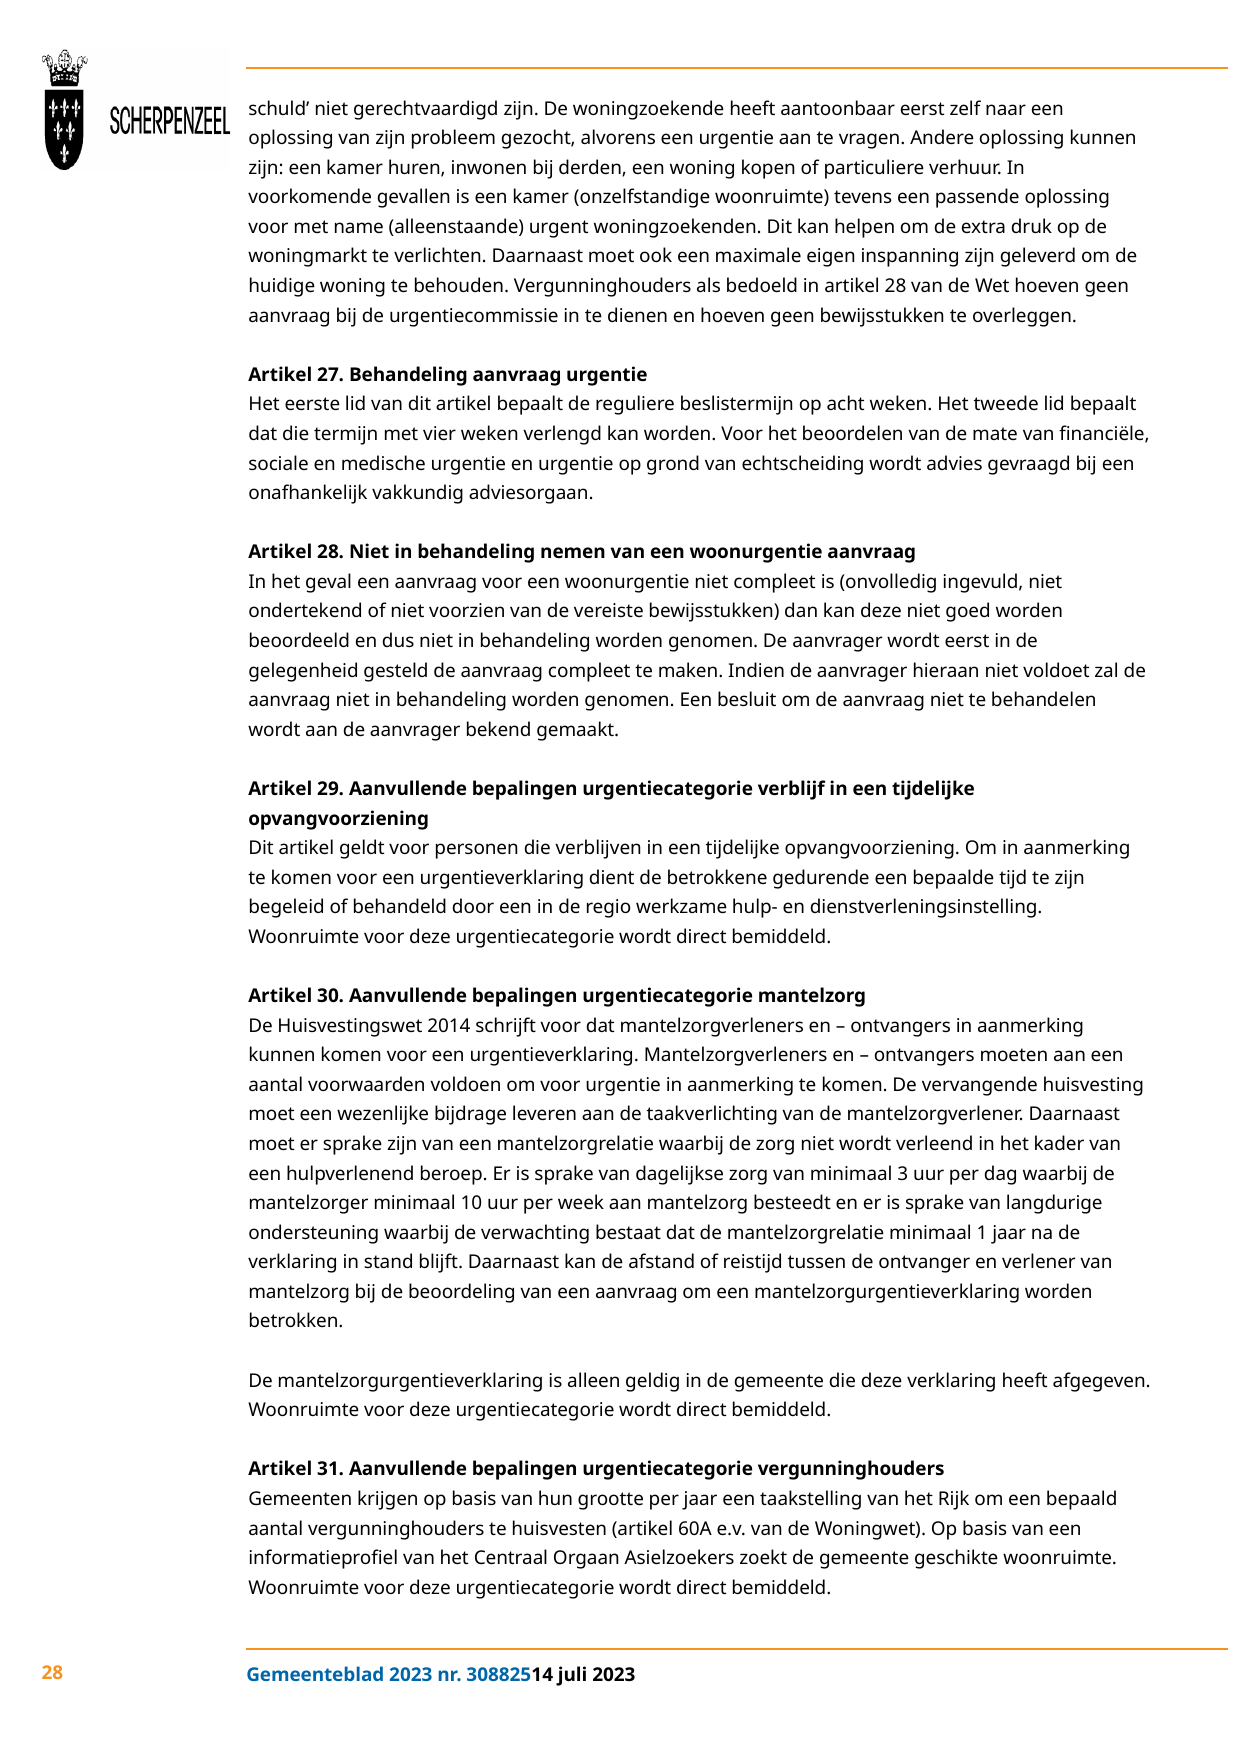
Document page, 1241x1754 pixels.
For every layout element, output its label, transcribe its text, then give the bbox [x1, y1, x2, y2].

picture [41, 47, 231, 172]
text Artikel 28. Niet in behandeling nemen van een woonurgentie aanvraag [248, 538, 1152, 564]
text Artikel 29. Aanvullende bepalingen urgentiecategorie verblijf in een tijdelijke opvangvoorziening [248, 775, 1152, 831]
text Gemeenten krijgen op basis van hun grootte per jaar een taakstelling van het Rijk om een bepaald aantal vergunninghouders te huisvesten (artikel 60A e.v. van de Woningwet). Op basis van een informatieprofiel van het Centraal Orgaan Asielzoekers zoekt de gemeente geschikte woonruimte. Woonruimte voor deze urgentiecategorie wordt direct bemiddeld. [248, 1485, 1152, 1600]
text Het eerste lid van dit artikel bepaalt de reguliere beslistermijn op acht weken. Het tweede lid bepaalt dat die termijn met vier weken verlengd kan worden. Voor het beoordelen van de mate van financiële, sociale en medische urgentie en urgentie op grond van echtscheiding wordt advies gevraagd bij een onafhankelijk vakkundig adviesorgaan. [248, 391, 1152, 505]
text Dit artikel geldt voor personen die verblijven in een tijdelijke opvangvoorziening. Om in aanmerking te komen voor een urgentieverklaring dient de betrokkene gedurende een bepaalde tijd te zijn begeleid of behandeld door een in de regio werkzame hulp- en dienstverleningsinstelling. Woonruimte voor deze urgentiecategorie wordt direct bemiddeld. [248, 834, 1152, 949]
text schuld’ niet gerechtvaardigd zijn. De woningzoekende heeft aantoonbaar eerst zelf naar een oplossing van zijn probleem gezocht, alvorens een urgentie aan te vragen. Andere oplossing kunnen zijn: een kamer huren, inwonen bij derden, een woning kopen of particuliere verhuur. In voorkomende gevallen is een kamer (onzelfstandige woonruimte) tevens een passende oplossing voor met name (alleenstaande) urgent woningzoekenden. Dit kan helpen om de extra druk op de woningmarkt te verlichten. Daarnaast moet ook een maximale eigen inspanning zijn geleverd om de huidige woning te behouden. Vergunninghouders als bedoeld in artikel 28 van de Wet hoeven geen aanvraag bij de urgentiecommissie in te dienen en hoeven geen bewijsstukken te overleggen. [248, 95, 1152, 328]
text De Huisvestingswet 2014 schrijft voor dat mantelzorgverleners en – ontvangers in aanmerking kunnen komen voor een urgentieverklaring. Mantelzorgverleners en – ontvangers moeten aan een aantal voorwaarden voldoen om voor urgentie in aanmerking te komen. De vervangende huisvesting moet een wezenlijke bijdrage leveren aan de taakverlichting van de mantelzorgverlener. Daarnaast moet er sprake zijn van een mantelzorgrelatie waarbij de zorg niet wordt verleend in het kader van een hulpverlenend beroep. Er is sprake van dagelijkse zorg van minimaal 3 uur per dag waarbij de mantelzorger minimaal 10 uur per week aan mantelzorg besteedt en er is sprake van langdurige ondersteuning waarbij de verwachting bestaat dat de mantelzorgrelatie minimaal 1 jaar na de verklaring in stand blijft. Daarnaast kan de afstand of reistijd tussen de ontvanger en verlener van mantelzorg bij de beoordeling van een aanvraag om een mantelzorgurgentieverklaring worden betrokken. [248, 1012, 1152, 1333]
text Artikel 30. Aanvullende bepalingen urgentiecategorie mantelzorg [248, 982, 1152, 1008]
text Artikel 27. Behandeling aanvraag urgentie [248, 361, 1152, 387]
text Artikel 31. Aanvullende bepalingen urgentiecategorie vergunninghouders [248, 1456, 1152, 1481]
text De mantelzorgurgentieverklaring is alleen geldig in de gemeente die deze verklaring heeft afgegeven. Woonruimte voor deze urgentiecategorie wordt direct bemiddeld. [248, 1367, 1152, 1422]
text In het geval een aanvraag voor een woonurgentie niet compleet is (onvolledig ingevuld, niet ondertekend of niet voorzien van de vereiste bewijsstukken) dan kan deze niet goed worden beoordeeld en dus niet in behandeling worden genomen. De aanvrager wordt eerst in de gelegenheid gesteld de aanvraag compleet te maken. Indien de aanvrager hieraan niet voldoet zal de aanvraag niet in behandeling worden genomen. Een besluit om de aanvraag niet te behandelen wordt aan de aanvrager bekend gemaakt. [248, 568, 1152, 742]
